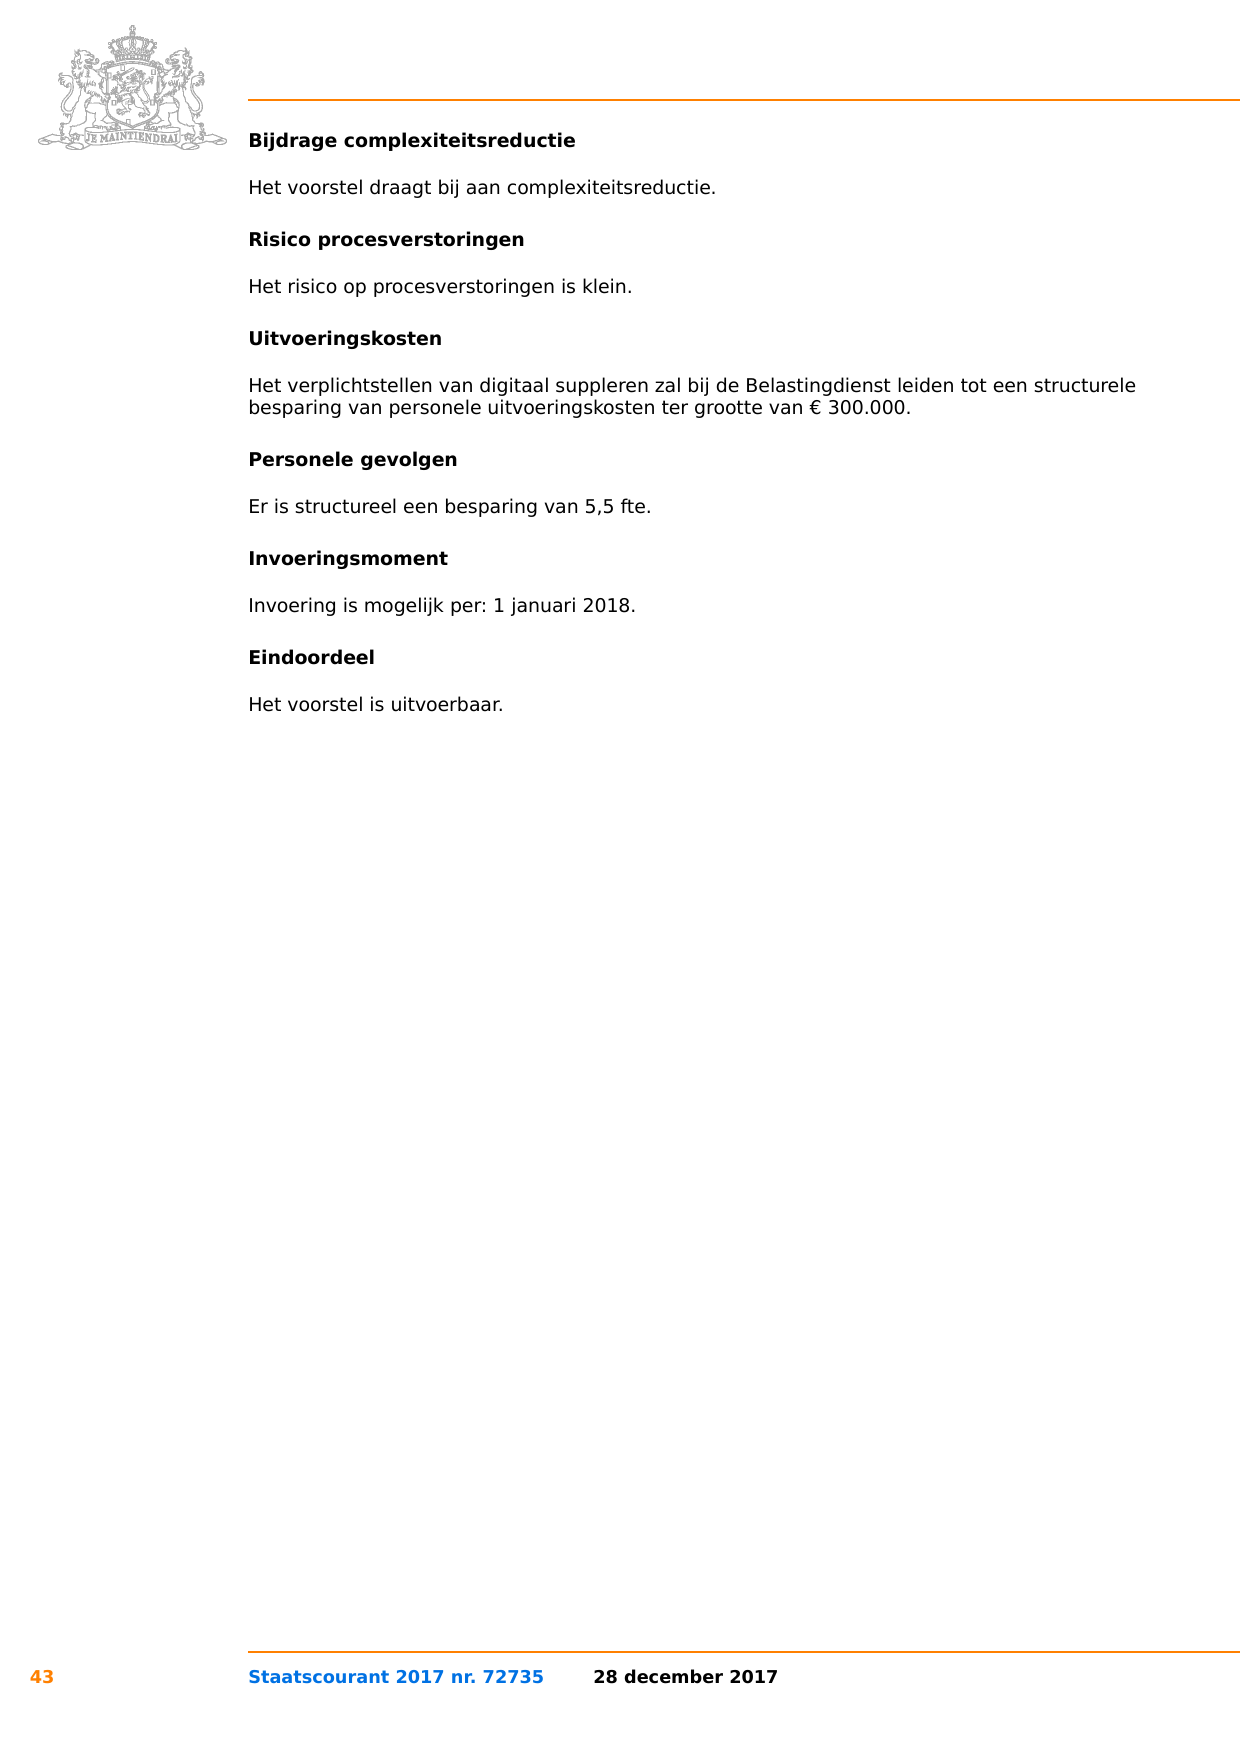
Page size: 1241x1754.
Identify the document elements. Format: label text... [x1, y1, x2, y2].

subtitle Uitvoeringskosten [248, 328, 1163, 350]
text Er is structureel een besparing van 5,5 fte. [248, 496, 1163, 518]
subtitle Personele gevolgen [248, 449, 1163, 471]
text Het voorstel is uitvoerbaar. [248, 694, 1163, 716]
text Het verplichtstellen van digitaal suppleren zal bij de Belastingdienst leiden tot een structurele besparing van personele uitvoeringskosten ter grootte van € 300.000. [248, 375, 1163, 419]
text Het risico op procesverstoringen is klein. [248, 276, 1163, 298]
subtitle Risico procesverstoringen [248, 229, 1163, 251]
picture [38, 25, 227, 150]
subtitle Invoeringsmoment [248, 548, 1163, 570]
subtitle Eindoordeel [248, 647, 1163, 669]
text Invoering is mogelijk per: 1 januari 2018. [248, 595, 1163, 617]
text Het voorstel draagt bij aan complexiteitsreductie. [248, 177, 1163, 199]
subtitle Bijdrage complexiteitsreductie [248, 130, 1163, 152]
